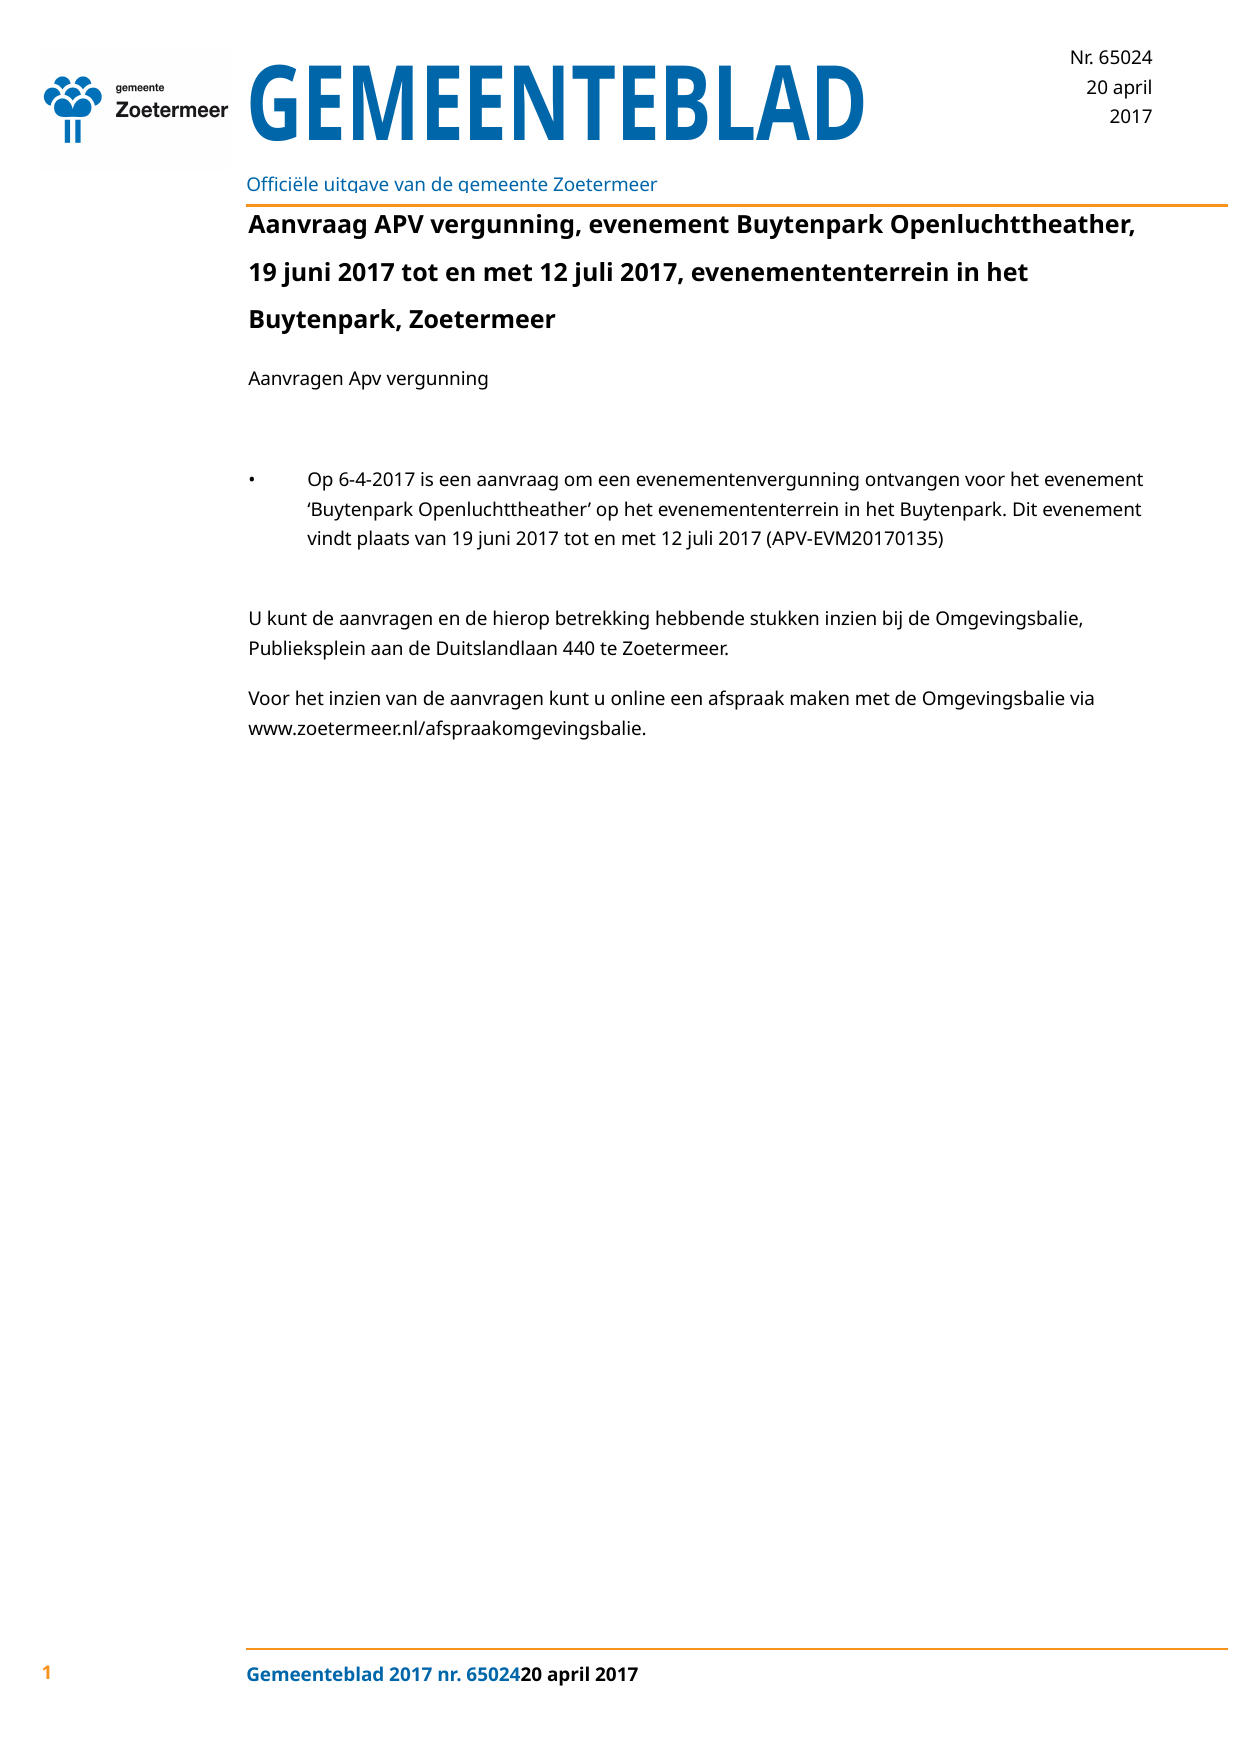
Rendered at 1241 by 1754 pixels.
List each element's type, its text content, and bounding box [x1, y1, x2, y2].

picture [41, 47, 231, 172]
text Aanvragen Apv vergunning [248, 366, 1152, 391]
text Aanvraag APV vergunning, evenement Buytenpark Openluchttheather, 19 juni 2017 tot en met 12 juli 2017, evenemententerrein in het Buytenpark, Zoetermeer [248, 207, 1152, 336]
list Op 6-4-2017 is een aanvraag om een evenementenvergunning ontvangen voor het evenement ‘Buytenpark Openluchttheather’ op het evenemententerrein in het Buytenpark. Dit evenement vindt plaats van 19 juni 2017 tot en met 12 juli 2017 (APV-EVM20170135) [248, 466, 1152, 551]
text U kunt de aanvragen en de hierop betrekking hebbende stukken inzien bij de Omgevingsbalie, Publieksplein aan de Duitslandlaan 440 te Zoetermeer. [248, 606, 1152, 661]
text Voor het inzien van de aanvragen kunt u online een afspraak maken met de Omgevingsbalie via www.zoetermeer.nl/afspraakomgevingsbalie. [248, 686, 1152, 741]
